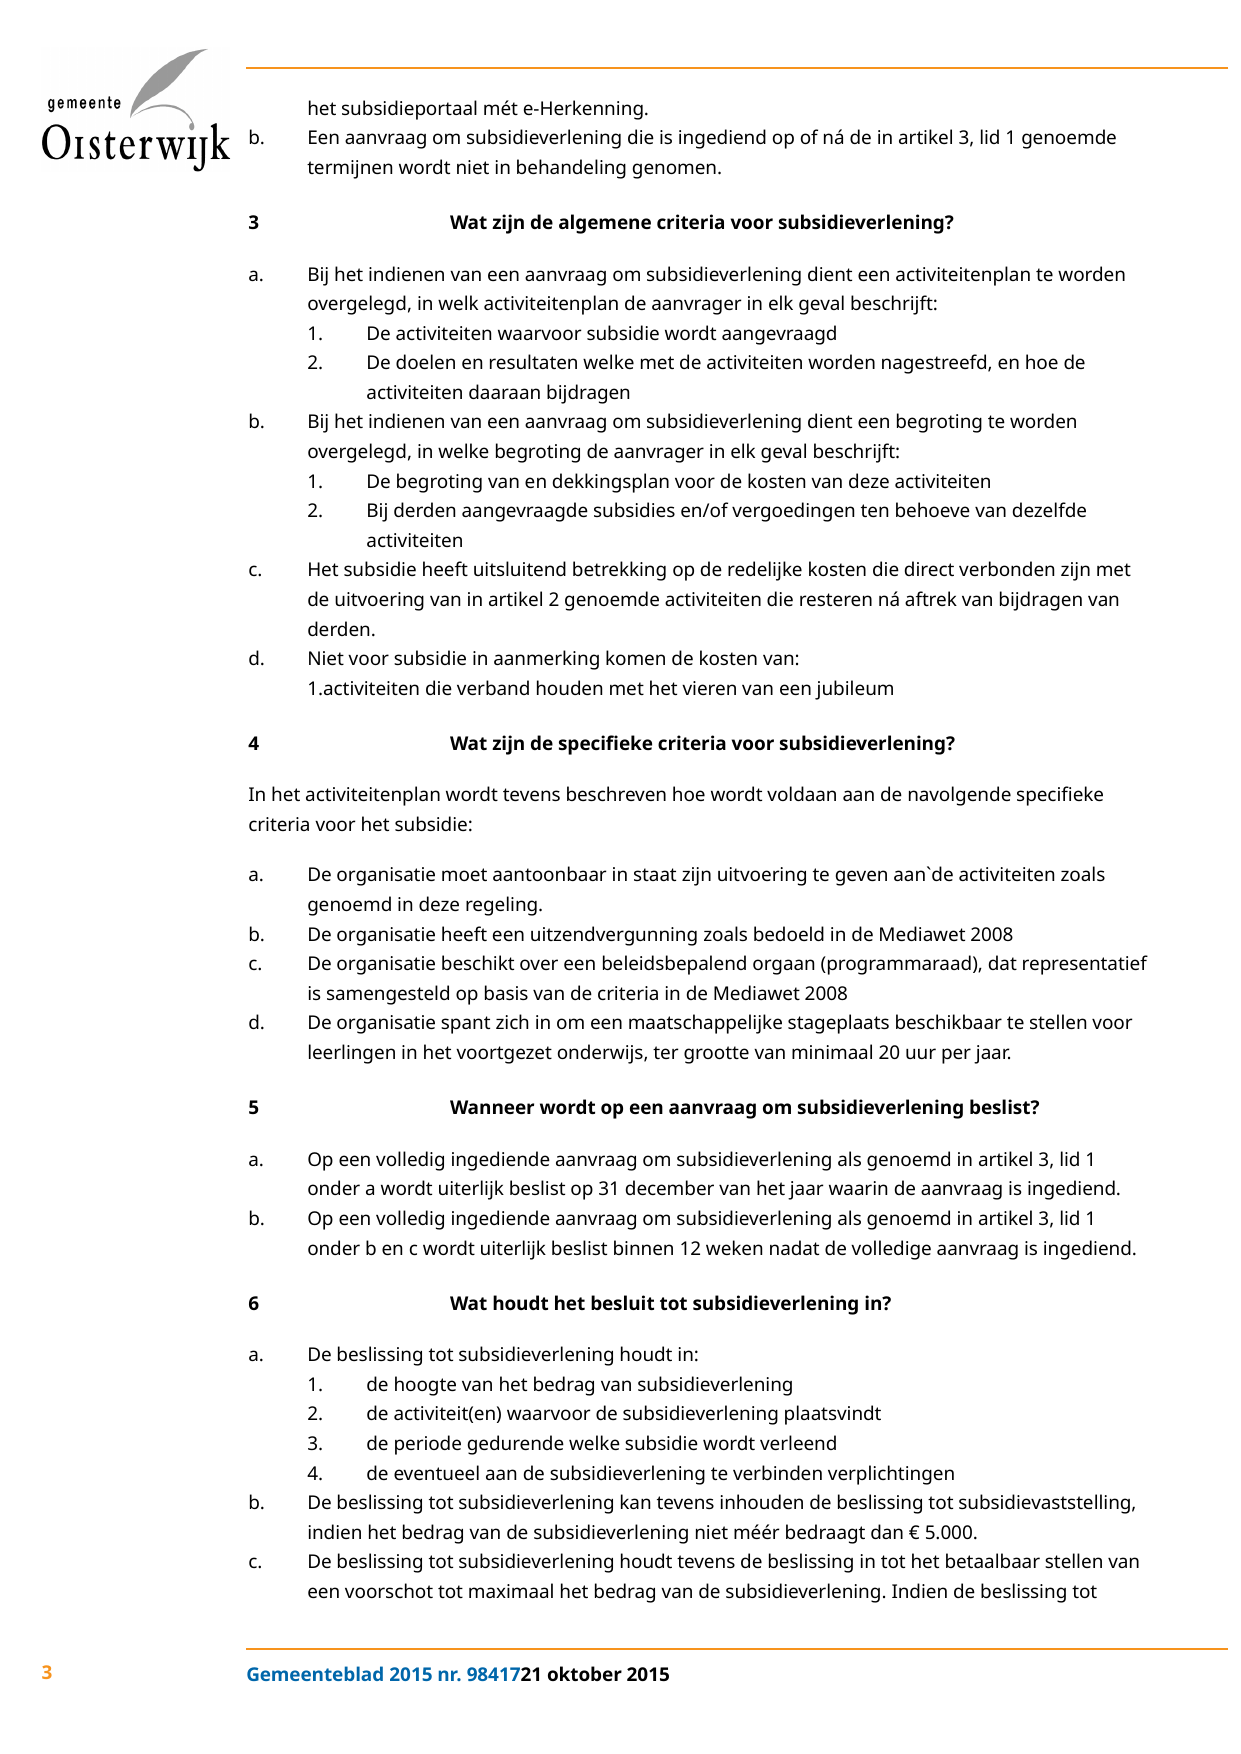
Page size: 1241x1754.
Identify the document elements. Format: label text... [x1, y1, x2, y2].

table_header 5 [248, 1095, 450, 1120]
list Het subsidie heeft uitsluitend betrekking op de redelijke kosten die direct verbonden zijn met de uitvoering van in artikel 2 genoemde activiteiten die resteren ná aftrek van bijdragen van derden. [248, 557, 1152, 641]
list de hoogte van het bedrag van subsidieverlening [307, 1371, 1152, 1397]
list de activiteit(en) waarvoor de subsidieverlening plaatsvindt [307, 1401, 1152, 1426]
list De activiteiten waarvoor subsidie wordt aangevraagd [307, 320, 1152, 346]
table_header Wat houdt het besluit tot subsidieverlening in? [450, 1290, 1152, 1316]
table_header Wanneer wordt op een aanvraag om subsidieverlening beslist? [450, 1095, 1152, 1120]
list 1.activiteiten die verband houden met het vieren van een jubileum [248, 675, 1152, 701]
list Bij het indienen van een aanvraag om subsidieverlening dient een begroting te worden overgelegd, in welke begroting de aanvrager in elk geval beschrijft: [248, 409, 1152, 464]
list de eventueel aan de subsidieverlening te verbinden verplichtingen [307, 1460, 1152, 1486]
list Een aanvraag om subsidieverlening die is ingediend op of ná de in artikel 3, lid 1 genoemde termijnen wordt niet in behandeling genomen. [248, 124, 1152, 180]
list De organisatie beschikt over een beleidsbepalend orgaan (programmaraad), dat representatief is samengesteld op basis van de criteria in de Mediawet 2008 [248, 950, 1152, 1006]
list Bij het indienen van een aanvraag om subsidieverlening dient een activiteitenplan te worden overgelegd, in welk activiteitenplan de aanvrager in elk geval beschrijft: [248, 261, 1152, 316]
table_header Wat zijn de algemene criteria voor subsidieverlening? [450, 209, 1152, 235]
list De organisatie moet aantoonbaar in staat zijn uitvoering te geven aan`de activiteiten zoals genoemd in deze regeling. [248, 862, 1152, 917]
list Niet voor subsidie in aanmerking komen de kosten van: [248, 645, 1152, 671]
list De begroting van en dekkingsplan voor de kosten van deze activiteiten [307, 468, 1152, 493]
picture [41, 47, 231, 172]
text In het activiteitenplan wordt tevens beschreven hoe wordt voldaan aan de navolgende specifieke criteria voor het subsidie: [248, 782, 1152, 837]
list De organisatie heeft een uitzendvergunning zoals bedoeld in de Mediawet 2008 [248, 921, 1152, 947]
list De beslissing tot subsidieverlening houdt in: [248, 1341, 1152, 1367]
table_header 3 [248, 209, 450, 235]
table_header Wat zijn de specifieke criteria voor subsidieverlening? [450, 730, 1152, 756]
list De beslissing tot subsidieverlening houdt tevens de beslissing in tot het betaalbaar stellen van een voorschot tot maximaal het bedrag van de subsidieverlening. Indien de beslissing tot [248, 1548, 1152, 1604]
table_header 6 [248, 1290, 450, 1316]
table_header 4 [248, 730, 450, 756]
list de periode gedurende welke subsidie wordt verleend [307, 1430, 1152, 1456]
list Op een volledig ingediende aanvraag om subsidieverlening als genoemd in artikel 3, lid 1 onder a wordt uiterlijk beslist op 31 december van het jaar waarin de aanvraag is ingediend. [248, 1146, 1152, 1201]
list het subsidieportaal mét e-Herkenning. [248, 95, 1152, 121]
list De beslissing tot subsidieverlening kan tevens inhouden de beslissing tot subsidievaststelling, indien het bedrag van de subsidieverlening niet méér bedraagt dan € 5.000. [248, 1489, 1152, 1545]
list Bij derden aangevraagde subsidies en/of vergoedingen ten behoeve van dezelfde activiteiten [307, 497, 1152, 553]
list De doelen en resultaten welke met de activiteiten worden nagestreefd, en hoe de activiteiten daaraan bijdragen [307, 349, 1152, 405]
list De organisatie spant zich in om een maatschappelijke stageplaats beschikbaar te stellen voor leerlingen in het voortgezet onderwijs, ter grootte van minimaal 20 uur per jaar. [248, 1009, 1152, 1065]
list Op een volledig ingediende aanvraag om subsidieverlening als genoemd in artikel 3, lid 1 onder b en c wordt uiterlijk beslist binnen 12 weken nadat de volledige aanvraag is ingediend. [248, 1205, 1152, 1260]
